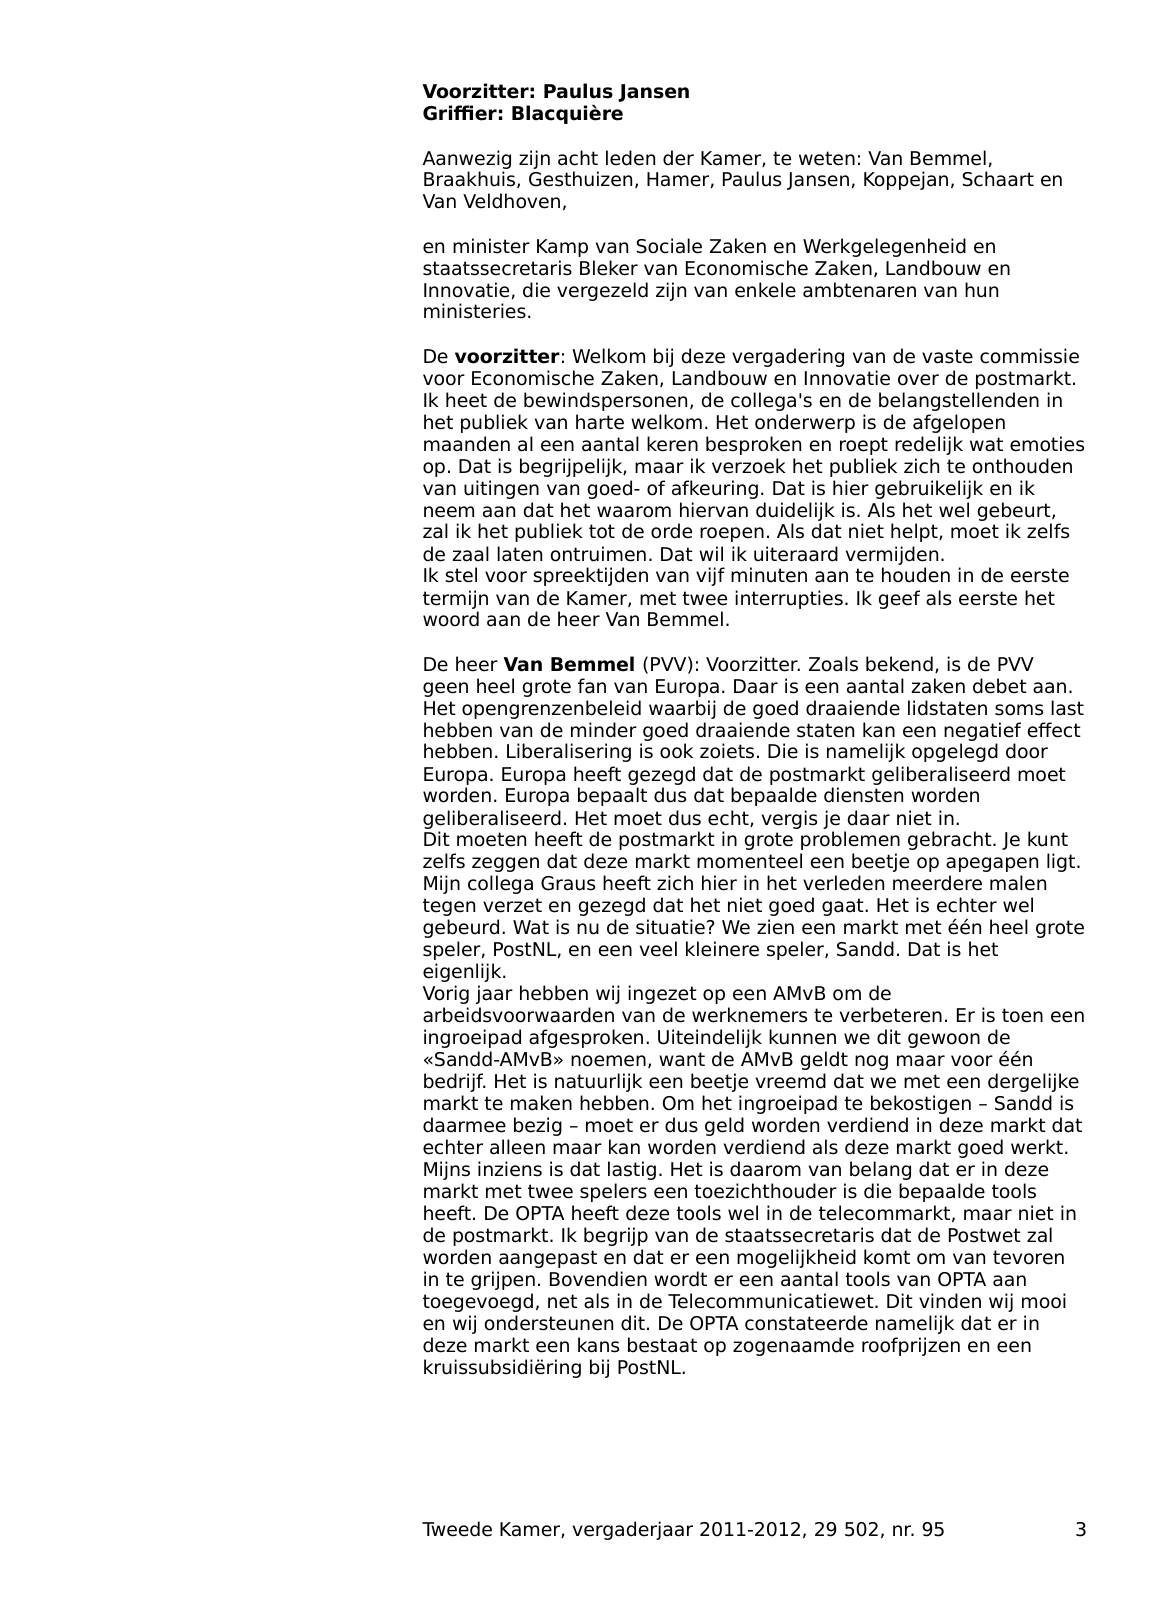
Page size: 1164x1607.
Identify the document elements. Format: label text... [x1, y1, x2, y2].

text Dit moeten heeft de postmarkt in grote problemen gebracht. Je kunt zelfs zeggen dat deze markt momenteel een beetje op apegapen ligt. Mijn collega Graus heeft zich hier in het verleden meerdere malen tegen verzet en gezegd dat het niet goed gaat. Het is echter wel gebeurd. Wat is nu de situatie? We zien een markt met één heel grote speler, PostNL, en een veel kleinere speler, Sandd. Dat is het eigenlijk. [422, 829, 1087, 983]
text Vorig jaar hebben wij ingezet op een AMvB om de arbeidsvoorwaarden van de werknemers te verbeteren. Er is toen een ingroeipad afgesproken. Uiteindelijk kunnen we dit gewoon de «Sandd-AMvB» noemen, want de AMvB geldt nog maar voor één bedrijf. Het is natuurlijk een beetje vreemd dat we met een dergelijke markt te maken hebben. Om het ingroeipad te bekostigen – Sandd is daarmee bezig – moet er dus geld worden verdiend in deze markt dat echter alleen maar kan worden verdiend als deze markt goed werkt. Mijns inziens is dat lastig. Het is daarom van belang dat er in deze markt met twee spelers een toezichthouder is die bepaalde tools heeft. De OPTA heeft deze tools wel in de telecommarkt, maar niet in de postmarkt. Ik begrijp van de staatssecretaris dat de Postwet zal worden aangepast en dat er een mogelijkheid komt om van tevoren in te grijpen. Bovendien wordt er een aantal tools van OPTA aan toegevoegd, net als in de Telecommunicatiewet. Dit vinden wij mooi en wij ondersteunen dit. De OPTA constateerde namelijk dat er in deze markt een kans bestaat op zogenaamde roofprijzen en een kruissubsidiëring bij PostNL. [422, 983, 1087, 1379]
text Voorzitter: Paulus Jansen [422, 81, 1087, 103]
text Griffier: Blacquière [422, 103, 1087, 125]
text Ik stel voor spreektijden van vijf minuten aan te houden in de eerste termijn van de Kamer, met twee interrupties. Ik geef als eerste het woord aan de heer Van Bemmel. [422, 565, 1087, 631]
text De heer Van Bemmel (PVV): Voorzitter. Zoals bekend, is de PVV geen heel grote fan van Europa. Daar is een aantal zaken debet aan. Het opengrenzenbeleid waarbij de goed draaiende lidstaten soms last hebben van de minder goed draaiende staten kan een negatief effect hebben. Liberalisering is ook zoiets. Die is namelijk opgelegd door Europa. Europa heeft gezegd dat de postmarkt geliberaliseerd moet worden. Europa bepaalt dus dat bepaalde diensten worden geliberaliseerd. Het moet dus echt, vergis je daar niet in. [422, 653, 1087, 829]
text en minister Kamp van Sociale Zaken en Werkgelegenheid en staatssecretaris Bleker van Economische Zaken, Landbouw en Innovatie, die vergezeld zijn van enkele ambtenaren van hun ministeries. [422, 236, 1087, 323]
text De voorzitter: Welkom bij deze vergadering van de vaste commissie voor Economische Zaken, Landbouw en Innovatie over de postmarkt. Ik heet de bewindspersonen, de collega's en de belangstellenden in het publiek van harte welkom. Het onderwerp is de afgelopen maanden al een aantal keren besproken en roept redelijk wat emoties op. Dat is begrijpelijk, maar ik verzoek het publiek zich te onthouden van uitingen van goed- of afkeuring. Dat is hier gebruikelijk en ik neem aan dat het waarom hiervan duidelijk is. Als het wel gebeurt, zal ik het publiek tot de orde roepen. Als dat niet helpt, moet ik zelfs de zaal laten ontruimen. Dat wil ik uiteraard vermijden. [422, 346, 1087, 565]
text Aanwezig zijn acht leden der Kamer, te weten: Van Bemmel, Braakhuis, Gesthuizen, Hamer, Paulus Jansen, Koppejan, Schaart en Van Veldhoven, [422, 147, 1087, 213]
